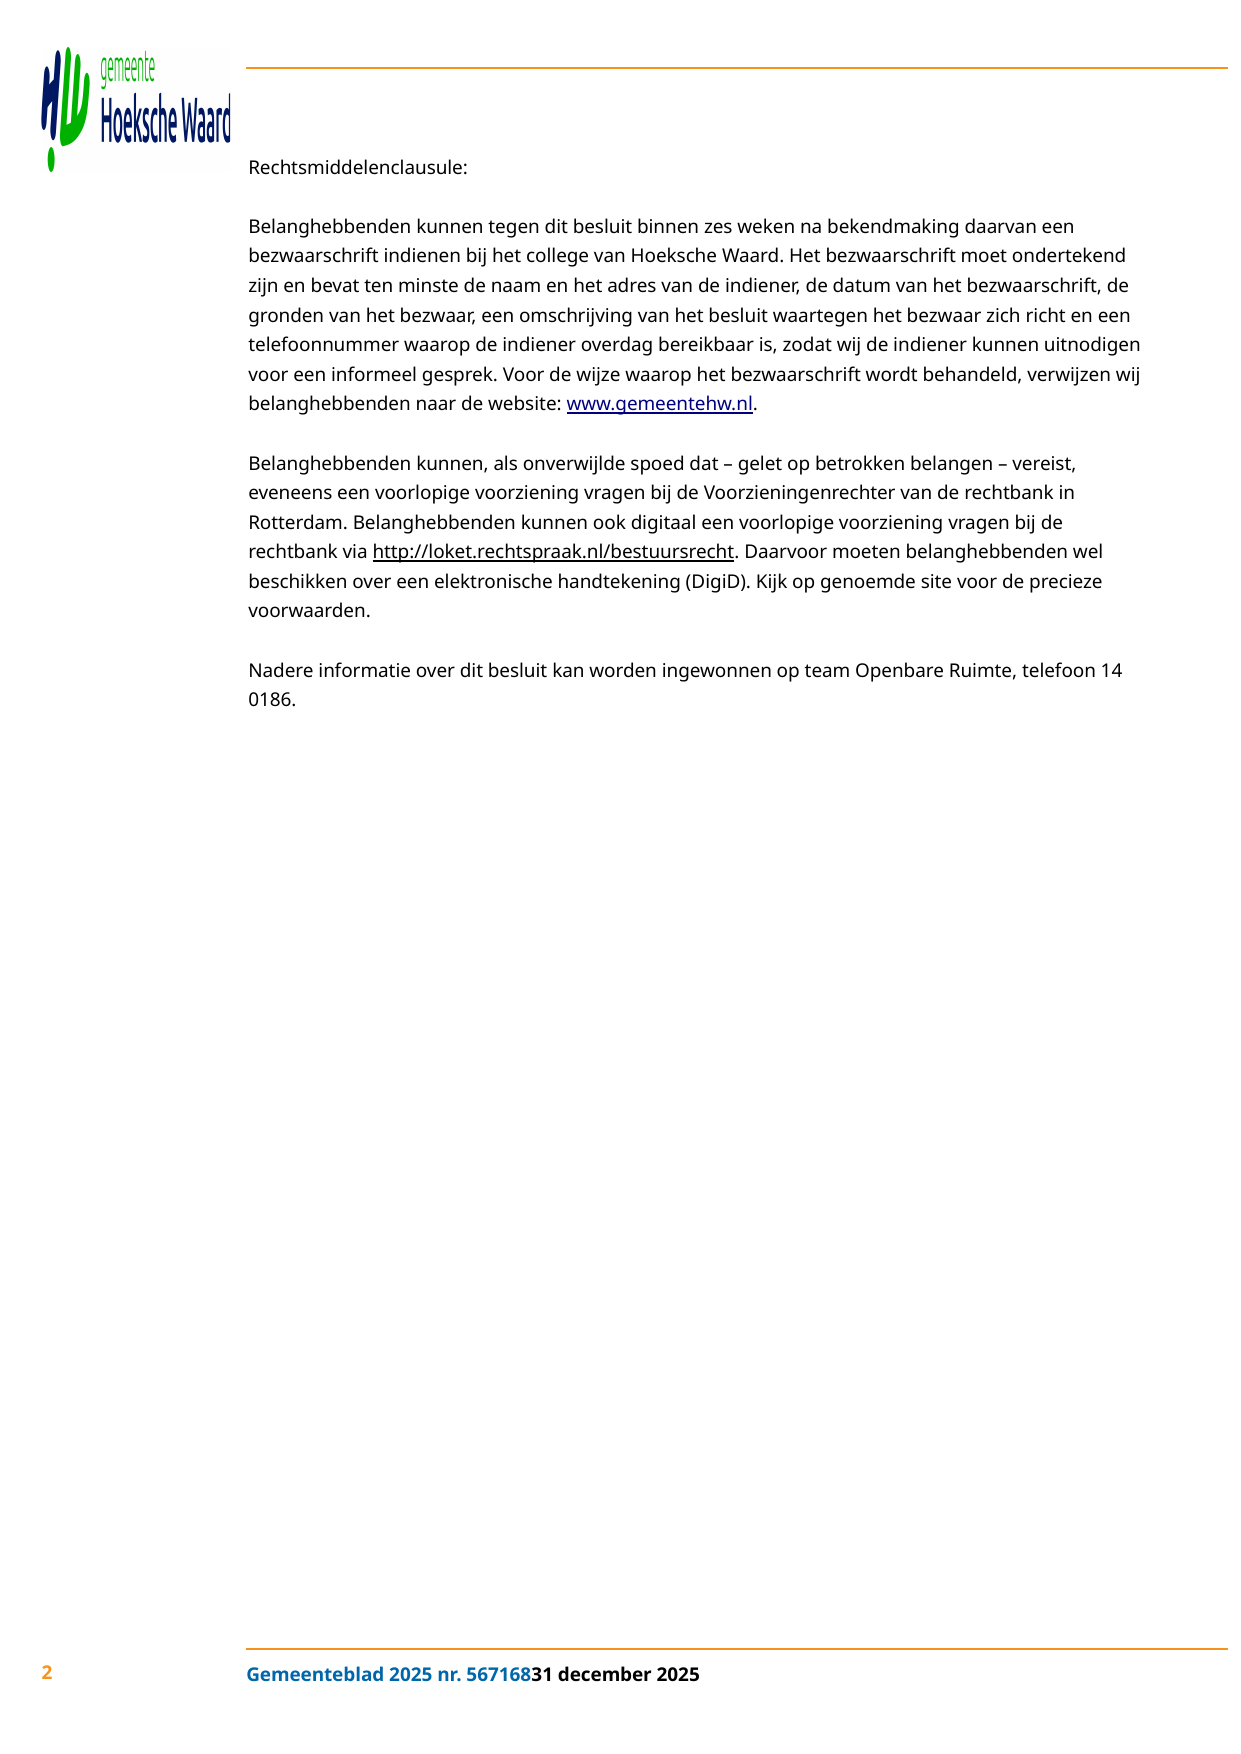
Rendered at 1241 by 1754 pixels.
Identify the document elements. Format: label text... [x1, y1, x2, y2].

text Rechtsmiddelenclausule: [248, 154, 1152, 180]
text Nadere informatie over dit besluit kan worden ingewonnen op team Openbare Ruimte, telefoon 14 0186. [248, 657, 1152, 712]
text Belanghebbenden kunnen tegen dit besluit binnen zes weken na bekendmaking daarvan een bezwaarschrift indienen bij het college van Hoeksche Waard. Het bezwaarschrift moet ondertekend zijn en bevat ten minste de naam en het adres van de indiener, de datum van het bezwaarschrift, de gronden van het bezwaar, een omschrijving van het besluit waartegen het bezwaar zich richt en een telefoonnummer waarop de indiener overdag bereikbaar is, zodat wij de indiener kunnen uitnodigen voor een informeel gesprek. Voor de wijze waarop het bezwaarschrift wordt behandeld, verwijzen wij belanghebbenden naar de website: www.gemeentehw.nl. [248, 213, 1152, 416]
text Belanghebbenden kunnen, als onverwijlde spoed dat – gelet op betrokken belangen – vereist, eveneens een voorlopige voorziening vragen bij de Voorzieningenrechter van de rechtbank in Rotterdam. Belanghebbenden kunnen ook digitaal een voorlopige voorziening vragen bij de rechtbank via http://loket.rechtspraak.nl/bestuursrecht. Daarvoor moeten belanghebbenden wel beschikken over een elektronische handtekening (DigiD). Kijk op genoemde site voor de precieze voorwaarden. [248, 450, 1152, 623]
picture [41, 47, 231, 172]
